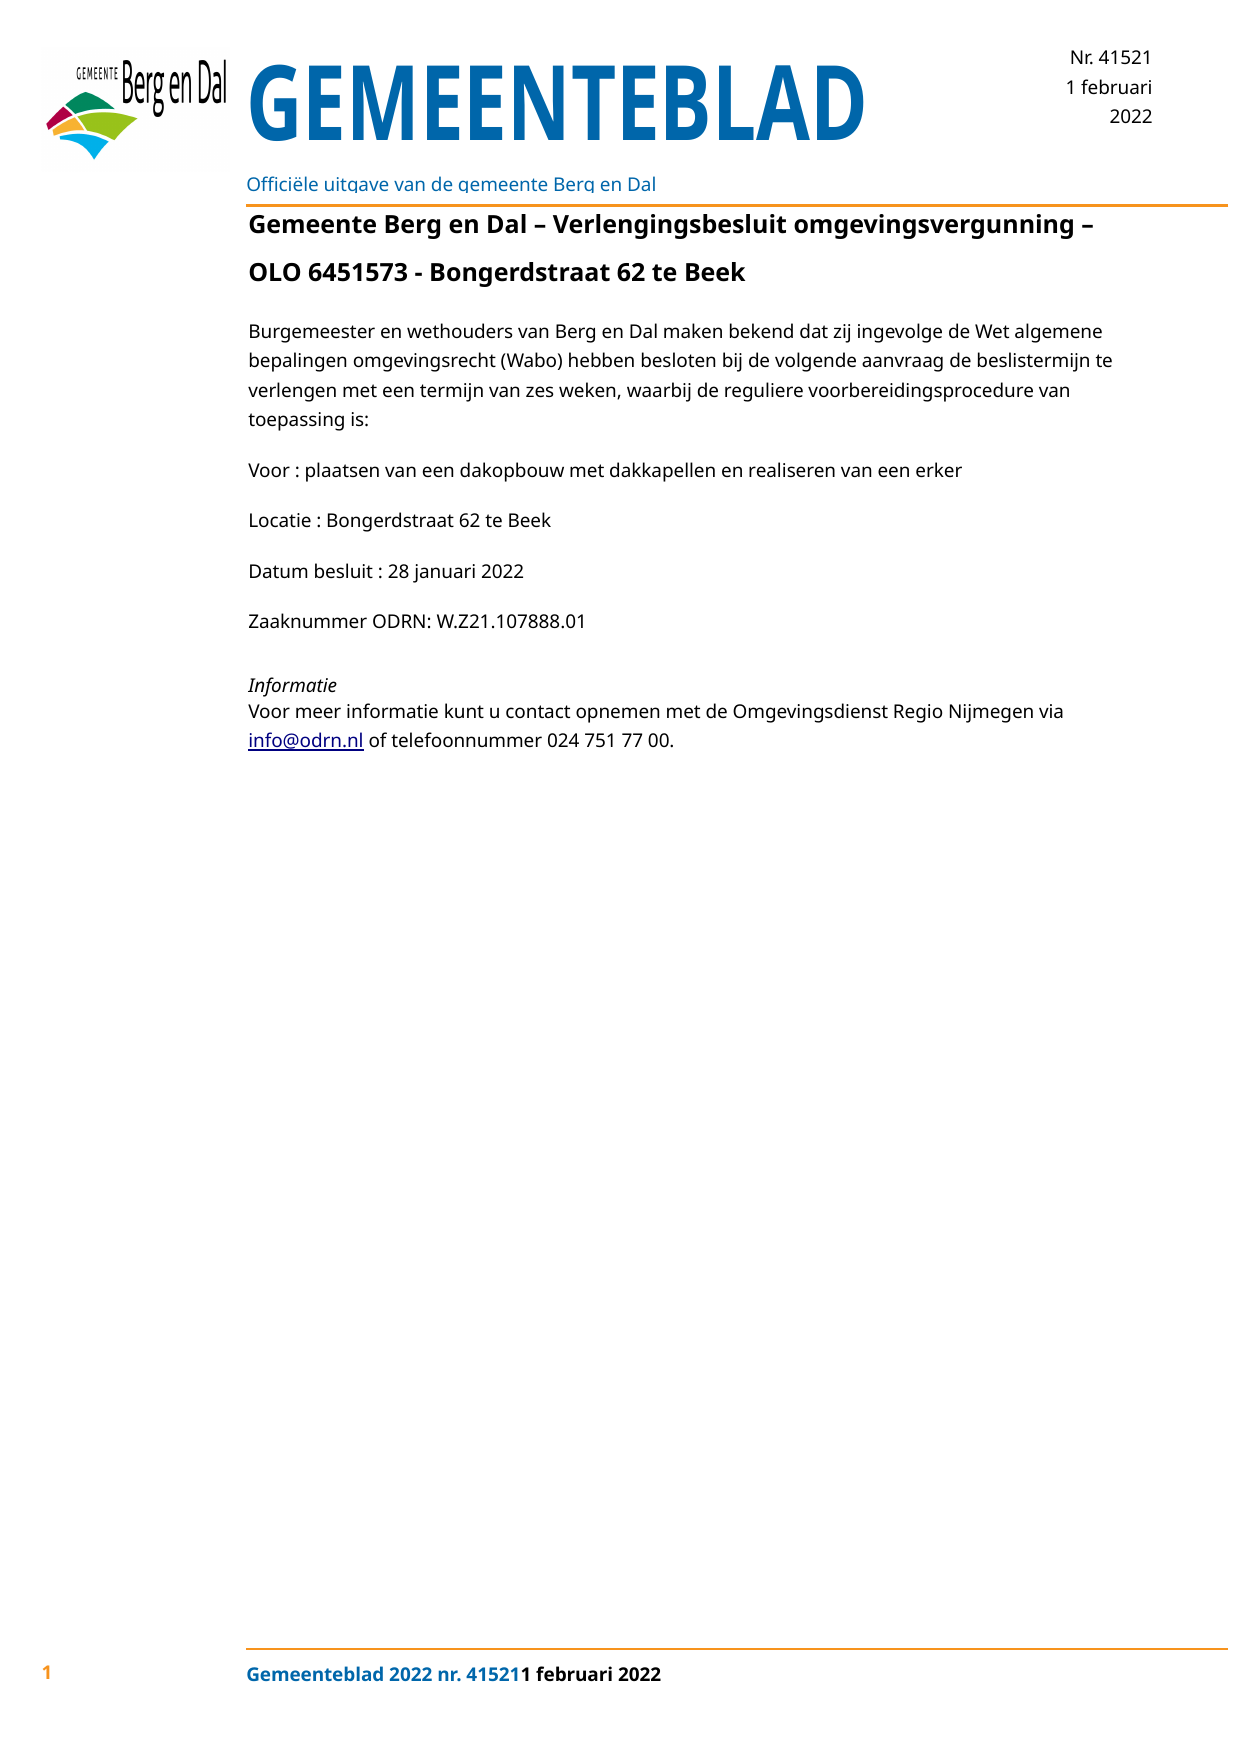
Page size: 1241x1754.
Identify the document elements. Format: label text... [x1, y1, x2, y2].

text Zaaknummer ODRN: W.Z21.107888.01 [248, 608, 1152, 634]
text Gemeente Berg en Dal – Verlengingsbesluit omgevingsvergunning – OLO 6451573 - Bongerdstraat 62 te Beek [248, 207, 1152, 288]
text Locatie : Bongerdstraat 62 te Beek [248, 507, 1152, 533]
picture [41, 47, 231, 172]
text Voor : plaatsen van een dakopbouw met dakkapellen en realiseren van een erker [248, 457, 1152, 483]
text Burgemeester en wethouders van Berg en Dal maken bekend dat zij ingevolge de Wet algemene bepalingen omgevingsrecht (Wabo) hebben besloten bij de volgende aanvraag de beslistermijn te verlengen met een termijn van zes weken, waarbij de reguliere voorbereidingsprocedure van toepassing is: [248, 318, 1152, 432]
text Voor meer informatie kunt u contact opnemen met de Omgevingsdienst Regio Nijmegen via info@odrn.nl of telefoonnummer 024 751 77 00. [248, 698, 1152, 753]
text Datum besluit : 28 januari 2022 [248, 558, 1152, 584]
text Informatie [248, 672, 1152, 698]
